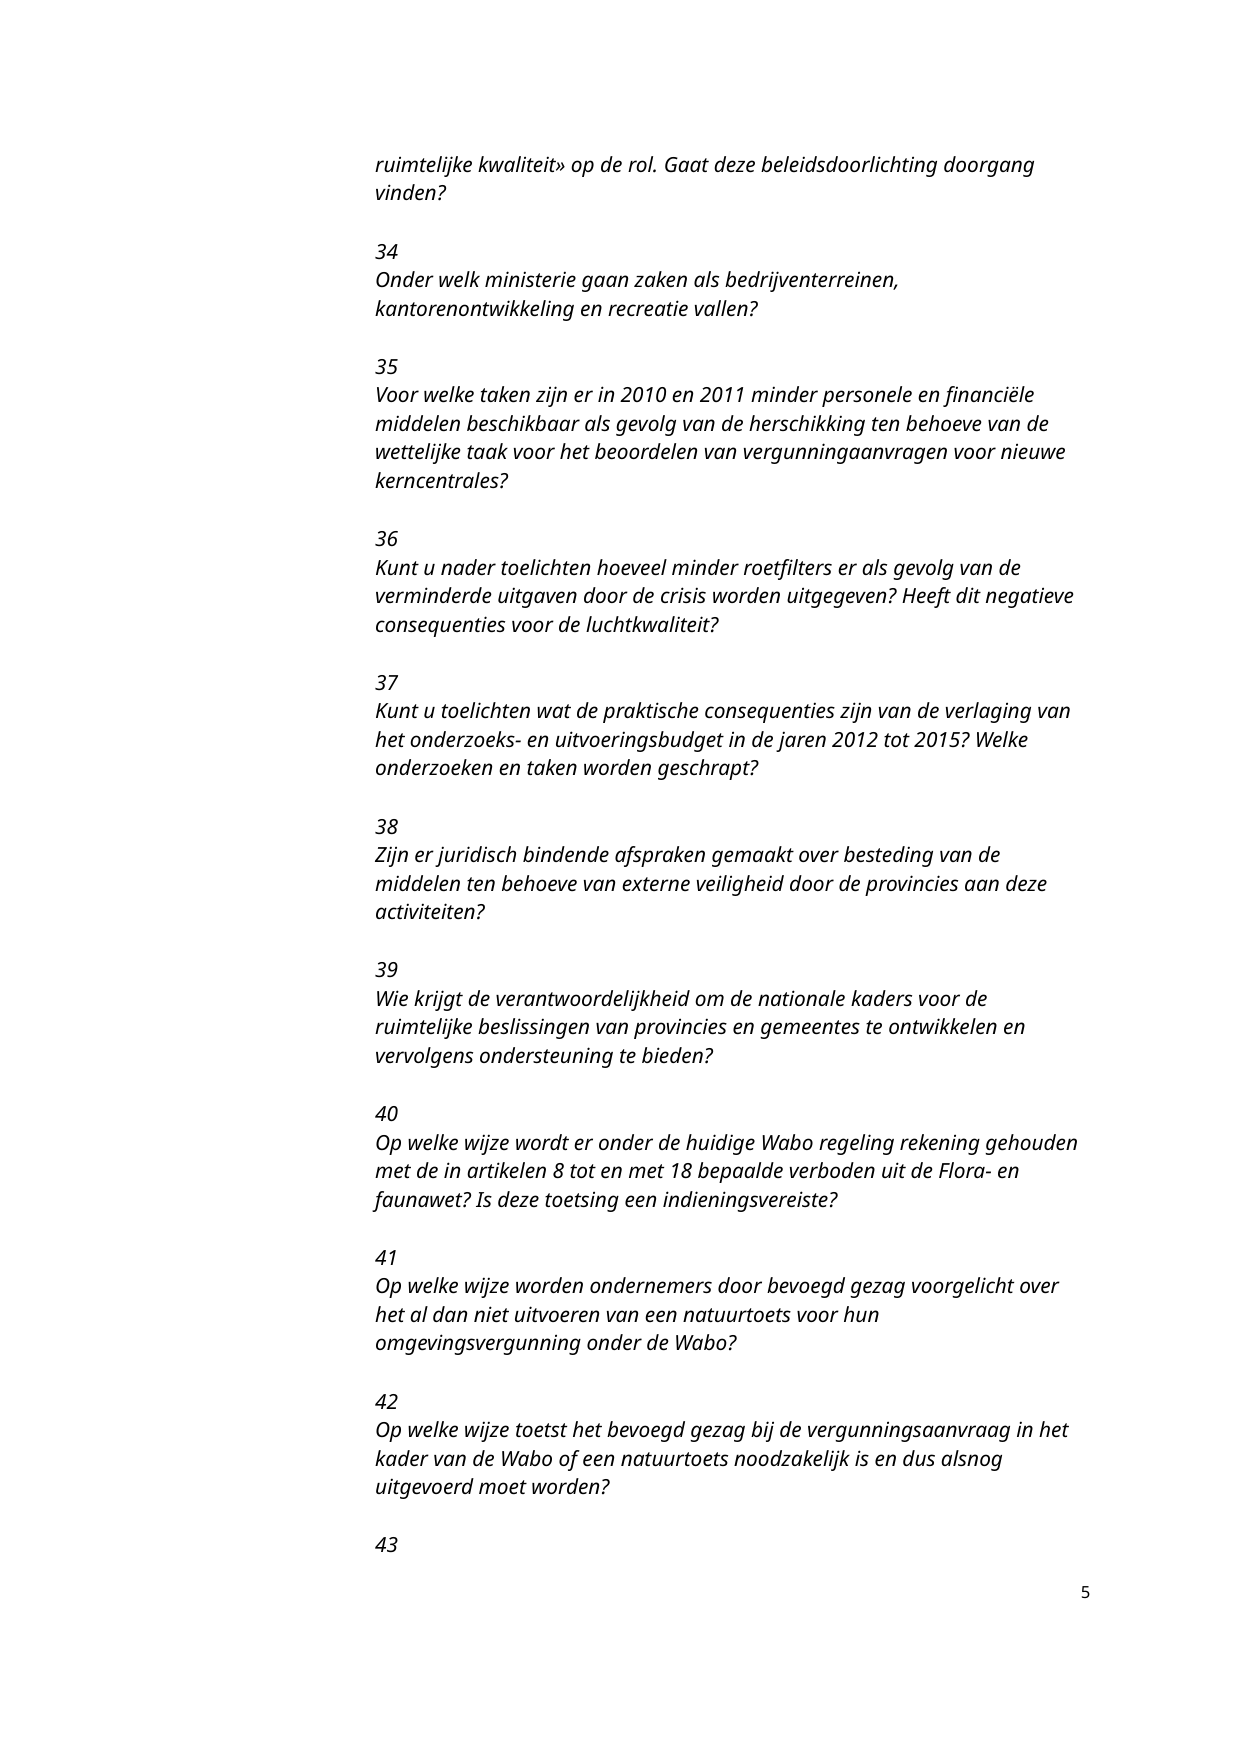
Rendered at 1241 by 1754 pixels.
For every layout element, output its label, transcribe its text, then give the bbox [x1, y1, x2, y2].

text Voor welke taken zijn er in 2010 en 2011 minder personele en financiële middelen beschikbaar als gevolg van de herschikking ten behoeve van de wettelijke taak voor het beoordelen van vergunningaanvragen voor nieuwe kerncentrales? [375, 381, 1090, 494]
text 43 [375, 1531, 1090, 1559]
text Op welke wijze toetst het bevoegd gezag bij de vergunningsaanvraag in het kader van de Wabo of een natuurtoets noodzakelijk is en dus alsnog uitgevoerd moet worden? [375, 1415, 1090, 1501]
text Op welke wijze worden ondernemers door bevoegd gezag voorgelicht over het al dan niet uitvoeren van een natuurtoets voor hun omgevingsvergunning onder de Wabo? [375, 1272, 1090, 1357]
text 36 [375, 524, 1090, 553]
text 39 [375, 956, 1090, 984]
text 37 [375, 668, 1090, 697]
text 38 [375, 812, 1090, 840]
text Op welke wijze wordt er onder de huidige Wabo regeling rekening gehouden met de in artikelen 8 tot en met 18 bepaalde verboden uit de Flora- en faunawet? Is deze toetsing een indieningsvereiste? [375, 1128, 1090, 1213]
text Kunt u nader toelichten hoeveel minder roetfilters er als gevolg van de verminderde uitgaven door de crisis worden uitgegeven? Heeft dit negatieve consequenties voor de luchtkwaliteit? [375, 553, 1090, 638]
text ruimtelijke kwaliteit» op de rol. Gaat deze beleidsdoorlichting doorgang vinden? [375, 150, 1090, 207]
text Onder welk ministerie gaan zaken als bedrijventerreinen, kantorenontwikkeling en recreatie vallen? [375, 265, 1090, 322]
text 41 [375, 1243, 1090, 1272]
text Wie krijgt de verantwoordelijkheid om de nationale kaders voor de ruimtelijke beslissingen van provincies en gemeentes te ontwikkelen en vervolgens ondersteuning te bieden? [375, 984, 1090, 1069]
text 35 [375, 352, 1090, 381]
text Kunt u toelichten wat de praktische consequenties zijn van de verlaging van het onderzoeks- en uitvoeringsbudget in de jaren 2012 tot 2015? Welke onderzoeken en taken worden geschrapt? [375, 697, 1090, 782]
text Zijn er juridisch bindende afspraken gemaakt over besteding van de middelen ten behoeve van externe veiligheid door de provincies aan deze activiteiten? [375, 840, 1090, 926]
text 34 [375, 237, 1090, 265]
text 40 [375, 1099, 1090, 1128]
text 42 [375, 1387, 1090, 1415]
